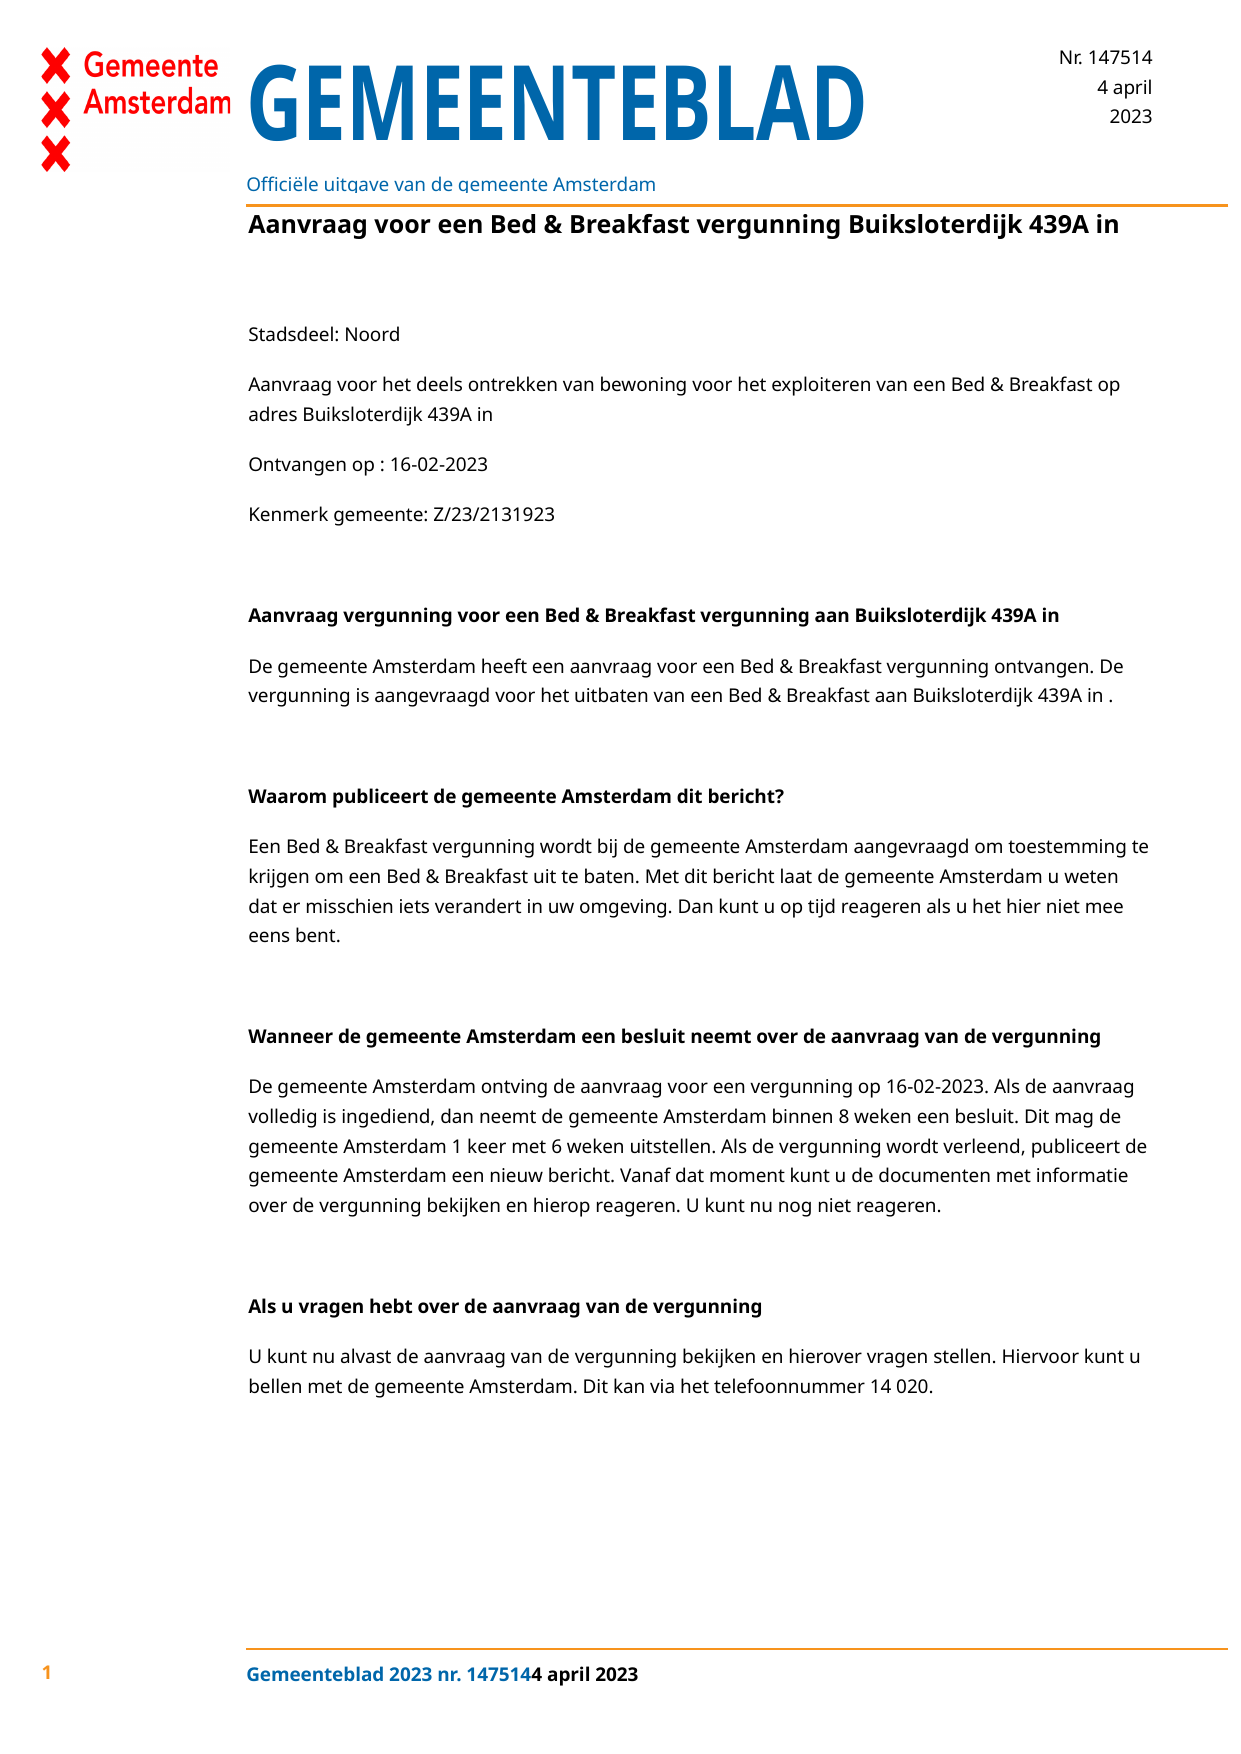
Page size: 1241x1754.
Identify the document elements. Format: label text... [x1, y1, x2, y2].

text Aanvraag vergunning voor een Bed & Breakfast vergunning aan Buiksloterdijk 439A in [248, 602, 1152, 628]
text Ontvangen op : 16-02-2023 [248, 451, 1152, 477]
picture [41, 47, 231, 172]
text Wanneer de gemeente Amsterdam een besluit neemt over de aanvraag van de vergunning [248, 1023, 1152, 1049]
text De gemeente Amsterdam heeft een aanvraag voor een Bed & Breakfast vergunning ontvangen. De vergunning is aangevraagd voor het uitbaten van een Bed & Breakfast aan Buiksloterdijk 439A in . [248, 653, 1152, 708]
text Stadsdeel: Noord [248, 321, 1152, 346]
text U kunt nu alvast de aanvraag van de vergunning bekijken en hierover vragen stellen. Hiervoor kunt u bellen met de gemeente Amsterdam. Dit kan via het telefoonnummer 14 020. [248, 1343, 1152, 1398]
text Kenmerk gemeente: Z/23/2131923 [248, 502, 1152, 527]
text Als u vragen hebt over de aanvraag van de vergunning [248, 1293, 1152, 1318]
text Waarom publiceert de gemeente Amsterdam dit bericht? [248, 783, 1152, 809]
text Aanvraag voor een Bed & Breakfast vergunning Buiksloterdijk 439A in [248, 207, 1152, 241]
text De gemeente Amsterdam ontving de aanvraag voor een vergunning op 16-02-2023. Als de aanvraag volledig is ingediend, dan neemt de gemeente Amsterdam binnen 8 weken een besluit. Dit mag de gemeente Amsterdam 1 keer met 6 weken uitstellen. Als de vergunning wordt verleend, publiceert de gemeente Amsterdam een nieuw bericht. Vanaf dat moment kunt u de documenten met informatie over de vergunning bekijken en hierop reageren. U kunt nu nog niet reageren. [248, 1074, 1152, 1218]
text Een Bed & Breakfast vergunning wordt bij de gemeente Amsterdam aangevraagd om toestemming te krijgen om een Bed & Breakfast uit te baten. Met dit bericht laat de gemeente Amsterdam u weten dat er misschien iets verandert in uw omgeving. Dan kunt u op tijd reageren als u het hier niet mee eens bent. [248, 834, 1152, 948]
text Aanvraag voor het deels ontrekken van bewoning voor het exploiteren van een Bed & Breakfast op adres Buiksloterdijk 439A in [248, 371, 1152, 426]
